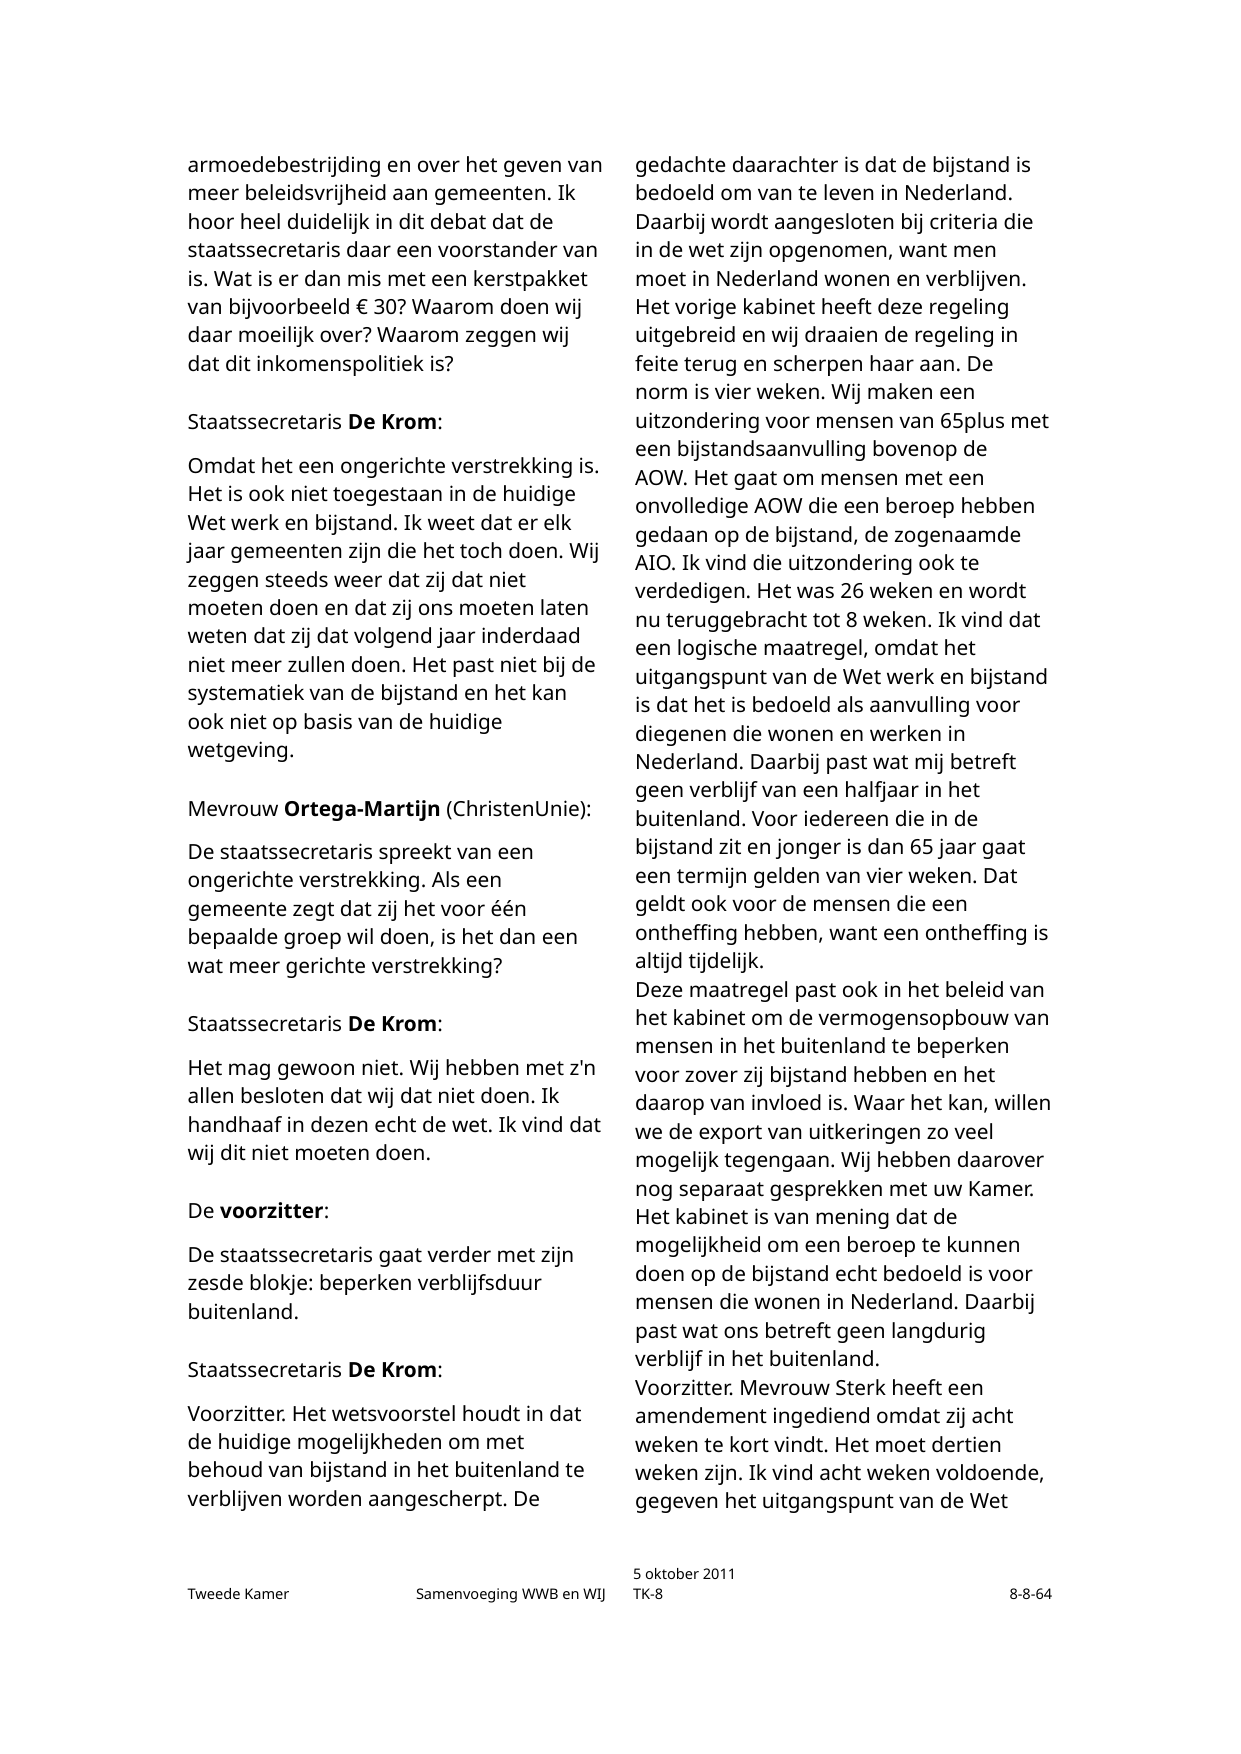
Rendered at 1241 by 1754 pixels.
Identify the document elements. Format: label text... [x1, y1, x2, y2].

text De staatssecretaris gaat verder met zijn zesde blokje: beperken verblijfsduur buitenland. [187, 1240, 605, 1325]
text Voorzitter. Mevrouw Sterk heeft een amendement ingediend omdat zij acht weken te kort vindt. Het moet dertien weken zijn. Ik vind acht weken voldoende, gegeven het uitgangspunt van de Wet [635, 1373, 1053, 1515]
text De voorzitter: [187, 1197, 605, 1225]
text Voorzitter. Het wetsvoorstel houdt in dat de huidige mogelijkheden om met behoud van bijstand in het buitenland te verblijven worden aangescherpt. De [187, 1399, 605, 1512]
text Staatssecretaris De Krom: [187, 407, 605, 436]
text Staatssecretaris De Krom: [187, 1355, 605, 1384]
text gedachte daarachter is dat de bijstand is bedoeld om van te leven in Nederland. Daarbij wordt aangesloten bij criteria die in de wet zijn opgenomen, want men moet in Nederland wonen en verblijven. Het vorige kabinet heeft deze regeling uitgebreid en wij draaien de regeling in feite terug en scherpen haar aan. De norm is vier weken. Wij maken een uitzondering voor mensen van 65plus met een bijstandsaanvulling bovenop de AOW. Het gaat om mensen met een onvolledige AOW die een beroep hebben gedaan op de bijstand, de zogenaamde AIO. Ik vind die uitzondering ook te verdedigen. Het was 26 weken en wordt nu teruggebracht tot 8 weken. Ik vind dat een logische maatregel, omdat het uitgangspunt van de Wet werk en bijstand is dat het is bedoeld als aanvulling voor diegenen die wonen en werken in Nederland. Daarbij past wat mij betreft geen verblijf van een halfjaar in het buitenland. Voor iedereen die in de bijstand zit en jonger is dan 65 jaar gaat een termijn gelden van vier weken. Dat geldt ook voor de mensen die een ontheffing hebben, want een ontheffing is altijd tijdelijk. [635, 150, 1053, 975]
text Mevrouw Ortega-Martijn (ChristenUnie): [187, 794, 605, 822]
text armoedebestrijding en over het geven van meer beleidsvrijheid aan gemeenten. Ik hoor heel duidelijk in dit debat dat de staatssecretaris daar een voorstander van is. Wat is er dan mis met een kerstpakket van bijvoorbeeld € 30? Waarom doen wij daar moeilijk over? Waarom zeggen wij dat dit inkomenspolitiek is? [187, 150, 605, 377]
text Staatssecretaris De Krom: [187, 1009, 605, 1038]
text De staatssecretaris spreekt van een ongerichte verstrekking. Als een gemeente zegt dat zij het voor één bepaalde groep wil doen, is het dan een wat meer gerichte verstrekking? [187, 837, 605, 979]
text Omdat het een ongerichte verstrekking is. Het is ook niet toegestaan in de huidige Wet werk en bijstand. Ik weet dat er elk jaar gemeenten zijn die het toch doen. Wij zeggen steeds weer dat zij dat niet moeten doen en dat zij ons moeten laten weten dat zij dat volgend jaar inderdaad niet meer zullen doen. Het past niet bij de systematiek van de bijstand en het kan ook niet op basis van de huidige wetgeving. [187, 451, 605, 764]
text Het mag gewoon niet. Wij hebben met z'n allen besloten dat wij dat niet doen. Ik handhaaf in dezen echt de wet. Ik vind dat wij dit niet moeten doen. [187, 1053, 605, 1167]
text Deze maatregel past ook in het beleid van het kabinet om de vermogensopbouw van mensen in het buitenland te beperken voor zover zij bijstand hebben en het daarop van invloed is. Waar het kan, willen we de export van uitkeringen zo veel mogelijk tegengaan. Wij hebben daarover nog separaat gesprekken met uw Kamer. Het kabinet is van mening dat de mogelijkheid om een beroep te kunnen doen op de bijstand echt bedoeld is voor mensen die wonen in Nederland. Daarbij past wat ons betreft geen langdurig verblijf in het buitenland. [635, 975, 1053, 1373]
